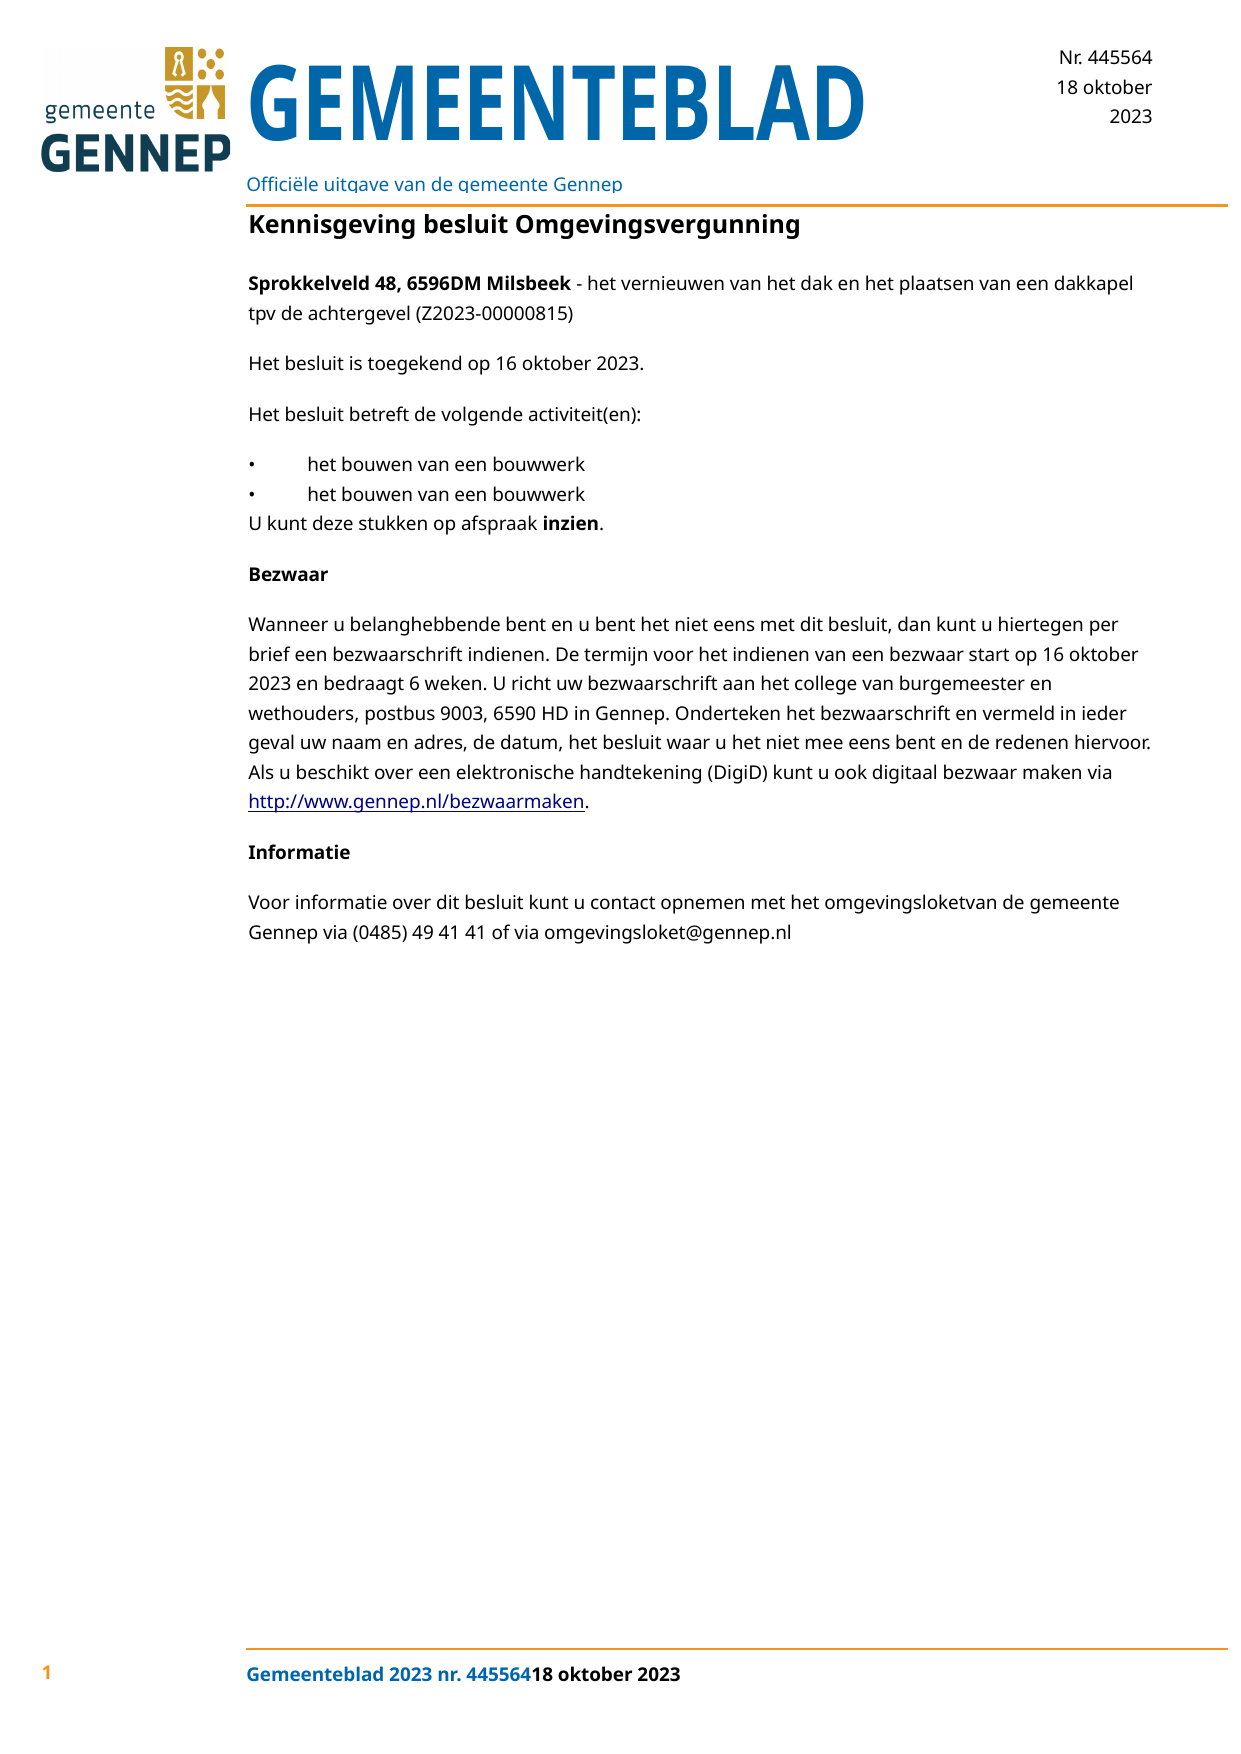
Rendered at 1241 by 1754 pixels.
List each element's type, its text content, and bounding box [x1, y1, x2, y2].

text Bezwaar [248, 561, 1152, 586]
text Het besluit betreft de volgende activiteit(en): [248, 401, 1152, 426]
text Informatie [248, 839, 1152, 865]
text U kunt deze stukken op afspraak inzien. [248, 510, 1152, 536]
list het bouwen van een bouwwerk [248, 481, 1152, 506]
text Wanneer u belanghebbende bent en u bent het niet eens met dit besluit, dan kunt u hiertegen per brief een bezwaarschrift indienen. De termijn voor het indienen van een bezwaar start op 16 oktober 2023 en bedraagt 6 weken. U richt uw bezwaarschrift aan het college van burgemeester en wethouders, postbus 9003, 6590 HD in Gennep. Onderteken het bezwaarschrift en vermeld in ieder geval uw naam en adres, de datum, het besluit waar u het niet mee eens bent en de redenen hiervoor. Als u beschikt over een elektronische handtekening (DigiD) kunt u ook digitaal bezwaar maken via http://www.gennep.nl/bezwaarmaken. [248, 611, 1152, 814]
text Sprokkelveld 48, 6596DM Milsbeek - het vernieuwen van het dak en het plaatsen van een dakkapel tpv de achtergevel (Z2023-00000815) [248, 270, 1152, 326]
picture [41, 47, 231, 172]
text Voor informatie over dit besluit kunt u contact opnemen met het omgevingsloketvan de gemeente Gennep via (0485) 49 41 41 of via omgevingsloket@gennep.nl [248, 889, 1152, 945]
text Kennisgeving besluit Omgevingsvergunning [248, 207, 1152, 241]
list het bouwen van een bouwwerk [248, 451, 1152, 477]
text Het besluit is toegekend op 16 oktober 2023. [248, 350, 1152, 376]
